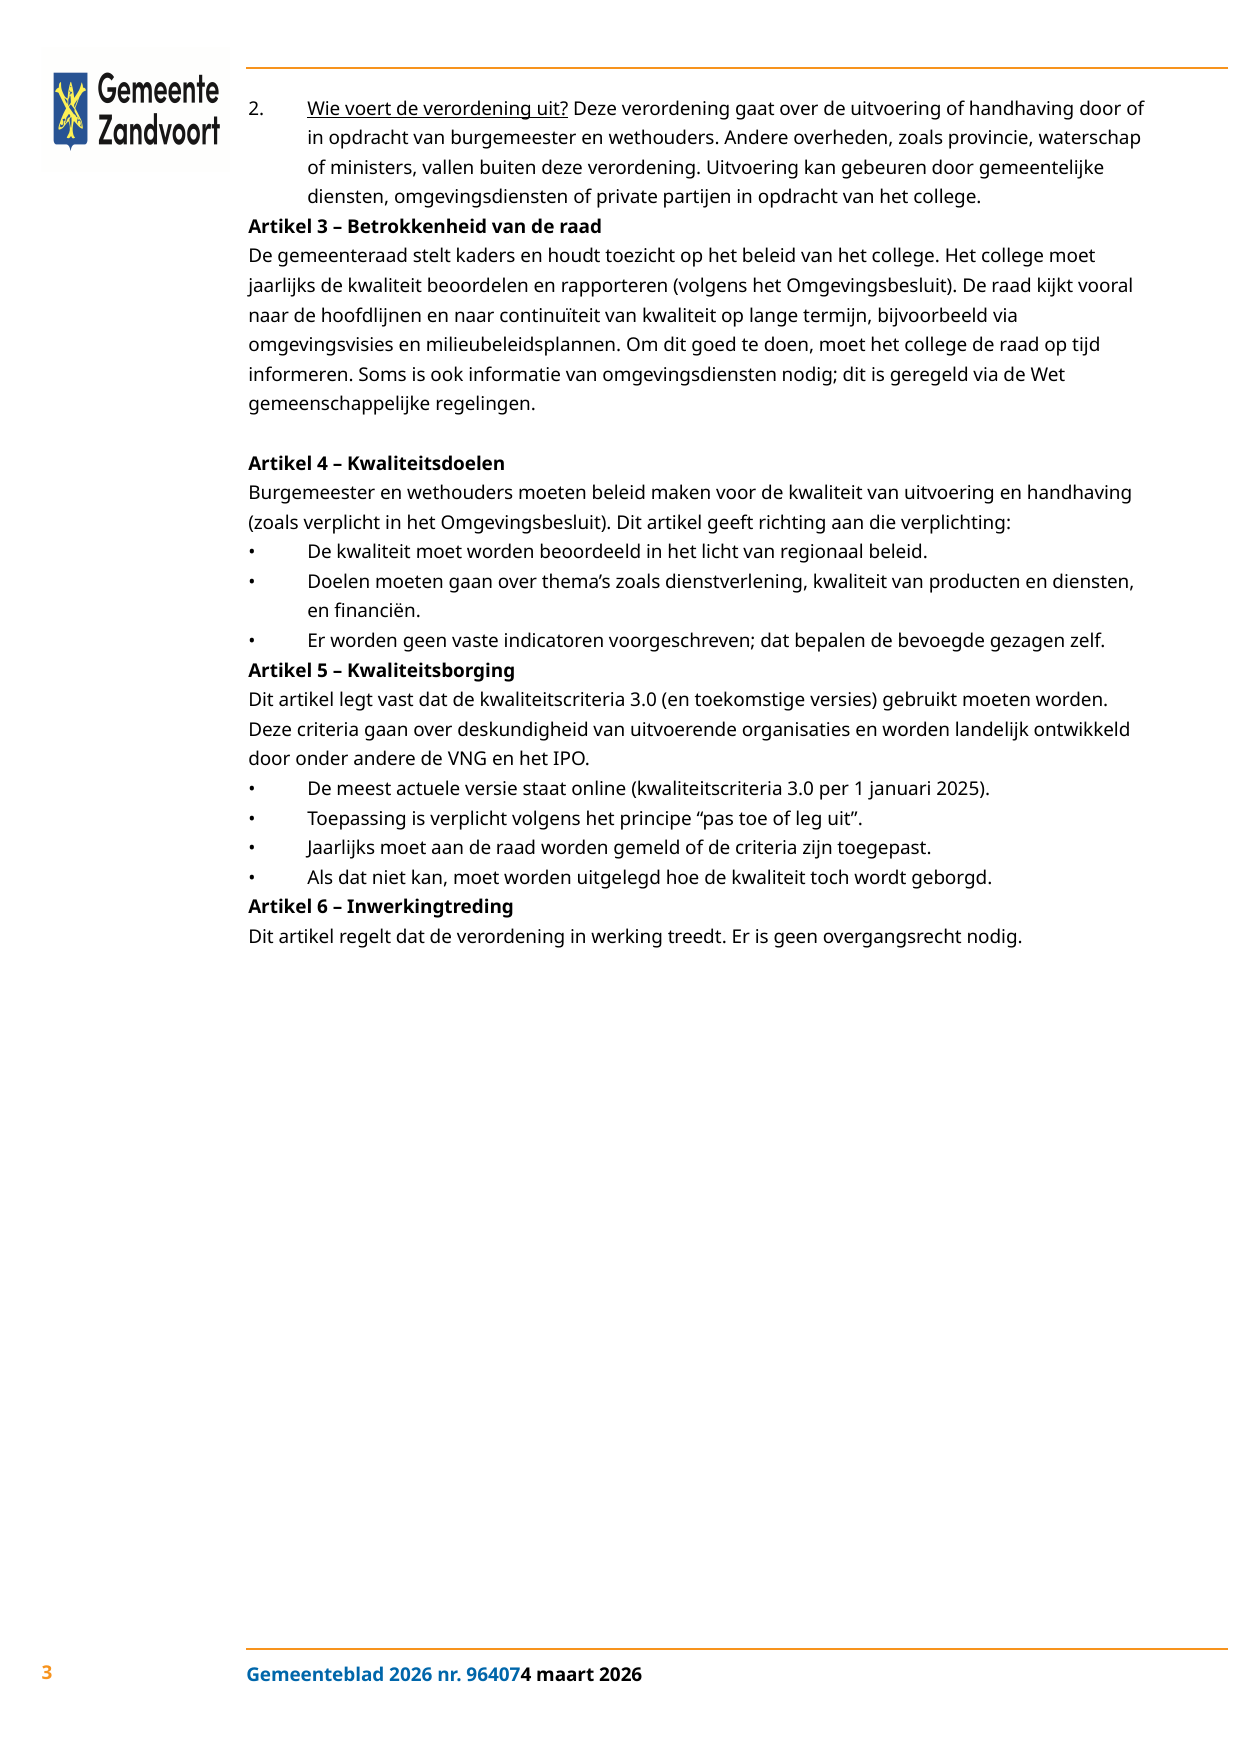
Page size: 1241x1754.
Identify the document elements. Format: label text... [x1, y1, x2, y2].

list Er worden geen vaste indicatoren voorgeschreven; dat bepalen de bevoegde gezagen zelf. [248, 627, 1152, 653]
list Als dat niet kan, moet worden uitgelegd hoe de kwaliteit toch wordt geborgd. [248, 864, 1152, 890]
text Dit artikel legt vast dat de kwaliteitscriteria 3.0 (en toekomstige versies) gebruikt moeten worden. Deze criteria gaan over deskundigheid van uitvoerende organisaties en worden landelijk ontwikkeld door onder andere de VNG en het IPO. [248, 686, 1152, 771]
list De meest actuele versie staat online (kwaliteitscriteria 3.0 per 1 januari 2025). [248, 775, 1152, 801]
list Doelen moeten gaan over thema’s zoals dienstverlening, kwaliteit van producten en diensten, en financiën. [248, 568, 1152, 623]
text Artikel 6 – Inwerkingtreding [248, 893, 1152, 919]
text Artikel 3 – Betrokkenheid van de raad [248, 213, 1152, 239]
text Dit artikel regelt dat de verordening in werking treedt. Er is geen overgangsrecht nodig. [248, 923, 1152, 949]
text Burgemeester en wethouders moeten beleid maken voor de kwaliteit van uitvoering en handhaving (zoals verplicht in het Omgevingsbesluit). Dit artikel geeft richting aan die verplichting: [248, 479, 1152, 535]
list De kwaliteit moet worden beoordeeld in het licht van regionaal beleid. [248, 538, 1152, 564]
list Wie voert de verordening uit? Deze verordening gaat over de uitvoering of handhaving door of in opdracht van burgemeester en wethouders. Andere overheden, zoals provincie, waterschap of ministers, vallen buiten deze verordening. Uitvoering kan gebeuren door gemeentelijke diensten, omgevingsdiensten of private partijen in opdracht van het college. [248, 95, 1152, 209]
picture [41, 47, 231, 172]
text Artikel 4 – Kwaliteitsdoelen [248, 450, 1152, 476]
text De gemeenteraad stelt kaders en houdt toezicht op het beleid van het college. Het college moet jaarlijks de kwaliteit beoordelen en rapporteren (volgens het Omgevingsbesluit). De raad kijkt vooral naar de hoofdlijnen en naar continuïteit van kwaliteit op lange termijn, bijvoorbeeld via omgevingsvisies en milieubeleidsplannen. Om dit goed te doen, moet het college de raad op tijd informeren. Soms is ook informatie van omgevingsdiensten nodig; dit is geregeld via de Wet gemeenschappelijke regelingen. [248, 243, 1152, 416]
text Artikel 5 – Kwaliteitsborging [248, 657, 1152, 683]
list Toepassing is verplicht volgens het principe “pas toe of leg uit”. [248, 805, 1152, 831]
list Jaarlijks moet aan de raad worden gemeld of de criteria zijn toegepast. [248, 834, 1152, 860]
